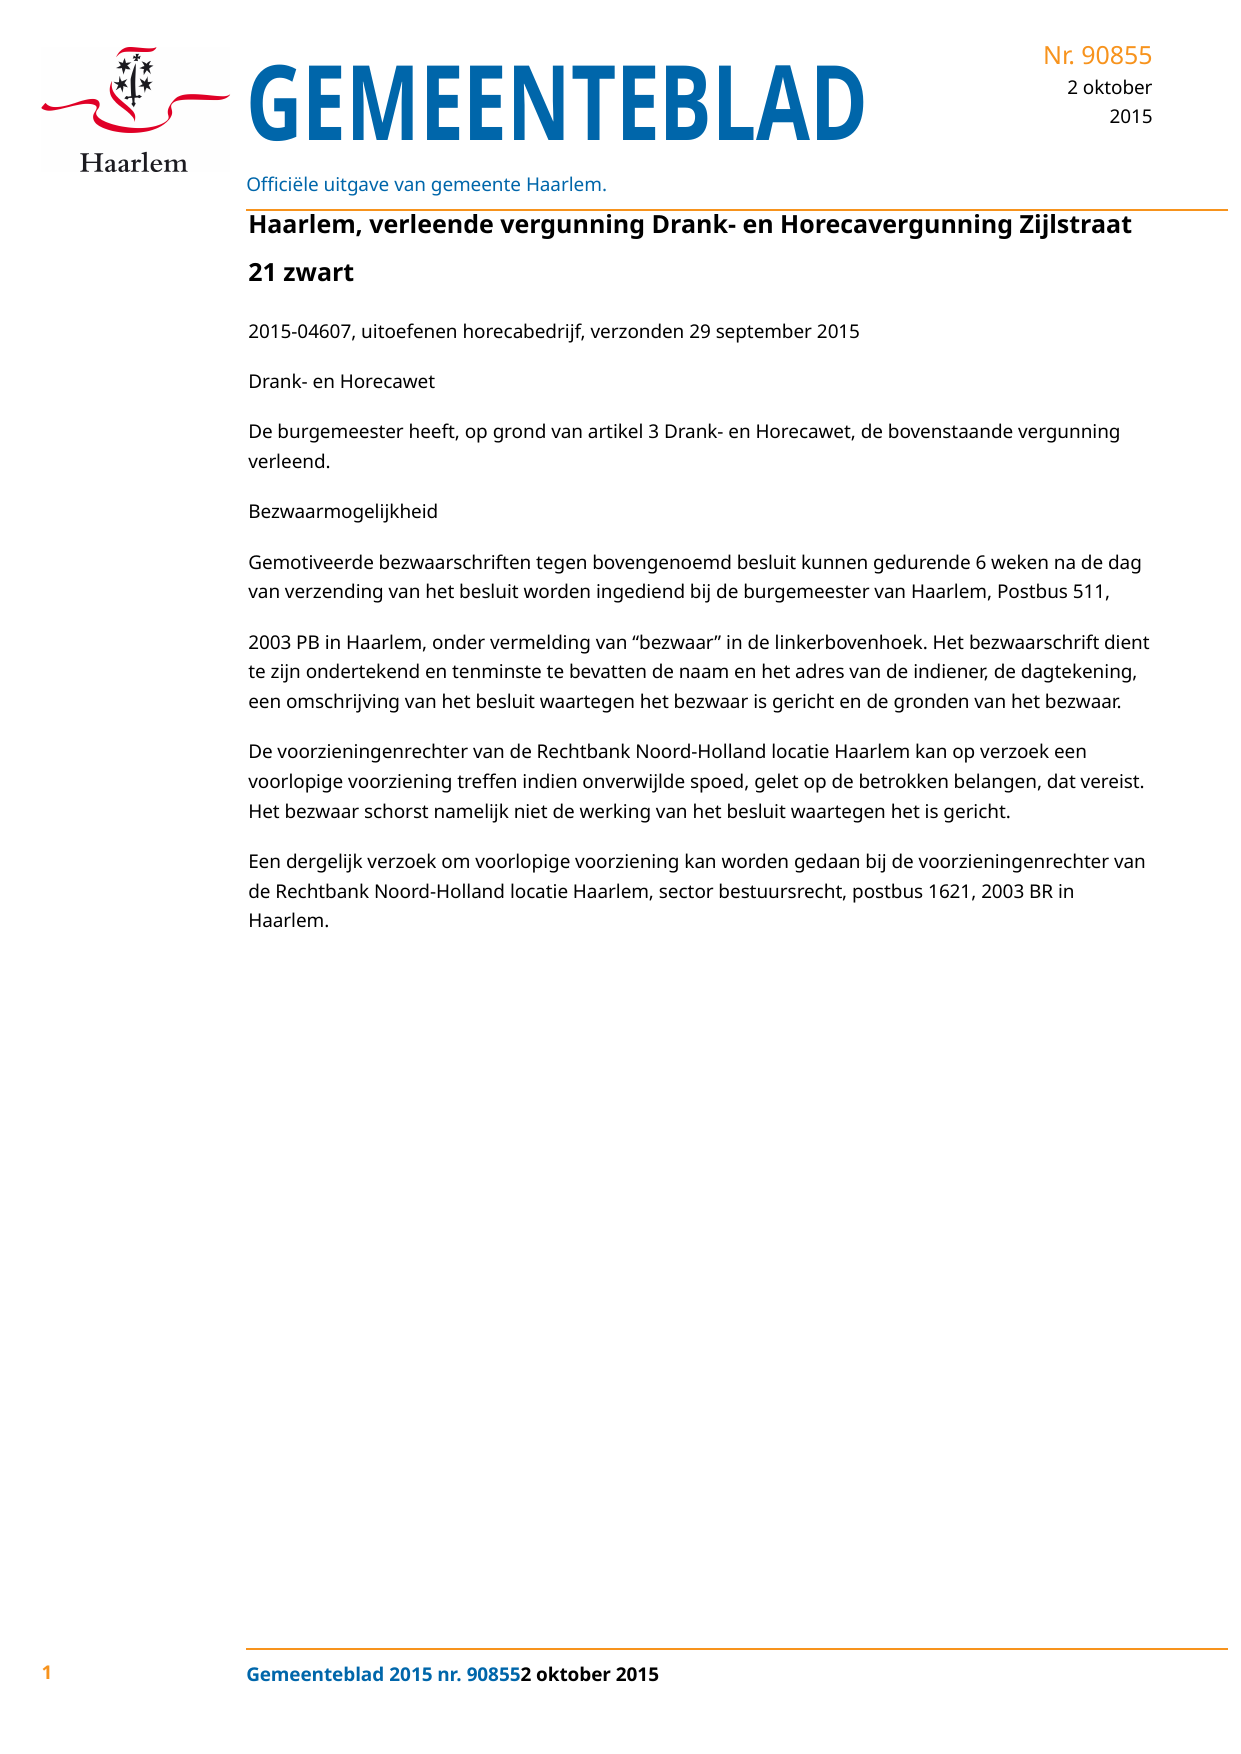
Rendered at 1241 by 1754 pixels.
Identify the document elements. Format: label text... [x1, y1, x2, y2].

text De voorzieningenrechter van de Rechtbank Noord-Holland locatie Haarlem kan op verzoek een voorlopige voorziening treffen indien onverwijlde spoed, gelet op de betrokken belangen, dat vereist. Het bezwaar schorst namelijk niet de werking van het besluit waartegen het is gericht. [248, 739, 1152, 824]
text De burgemeester heeft, op grond van artikel 3 Drank- en Horecawet, de bovenstaande vergunning verleend. [248, 419, 1152, 474]
text Haarlem, verleende vergunning Drank- en Horecavergunning Zijlstraat 21 zwart [248, 211, 1152, 288]
text 2015-04607, uitoefenen horecabedrijf, verzonden 29 september 2015 [248, 318, 1152, 344]
text Een dergelijk verzoek om voorlopige voorziening kan worden gedaan bij de voorzieningenrechter van de Rechtbank Noord-Holland locatie Haarlem, sector bestuursrecht, postbus 1621, 2003 BR in Haarlem. [248, 848, 1152, 933]
picture [41, 47, 231, 172]
text Gemotiveerde bezwaarschriften tegen bovengenoemd besluit kunnen gedurende 6 weken na de dag van verzending van het besluit worden ingediend bij de burgemeester van Haarlem, Postbus 511, [248, 549, 1152, 604]
text 2003 PB in Haarlem, onder vermelding van “bezwaar” in de linkerbovenhoek. Het bezwaarschrift dient te zijn ondertekend en tenminste te bevatten de naam en het adres van de indiener, de dagtekening, een omschrijving van het besluit waartegen het bezwaar is gericht en de gronden van het bezwaar. [248, 629, 1152, 714]
text Drank- en Horecawet [248, 368, 1152, 394]
text Bezwaarmogelijkheid [248, 499, 1152, 524]
